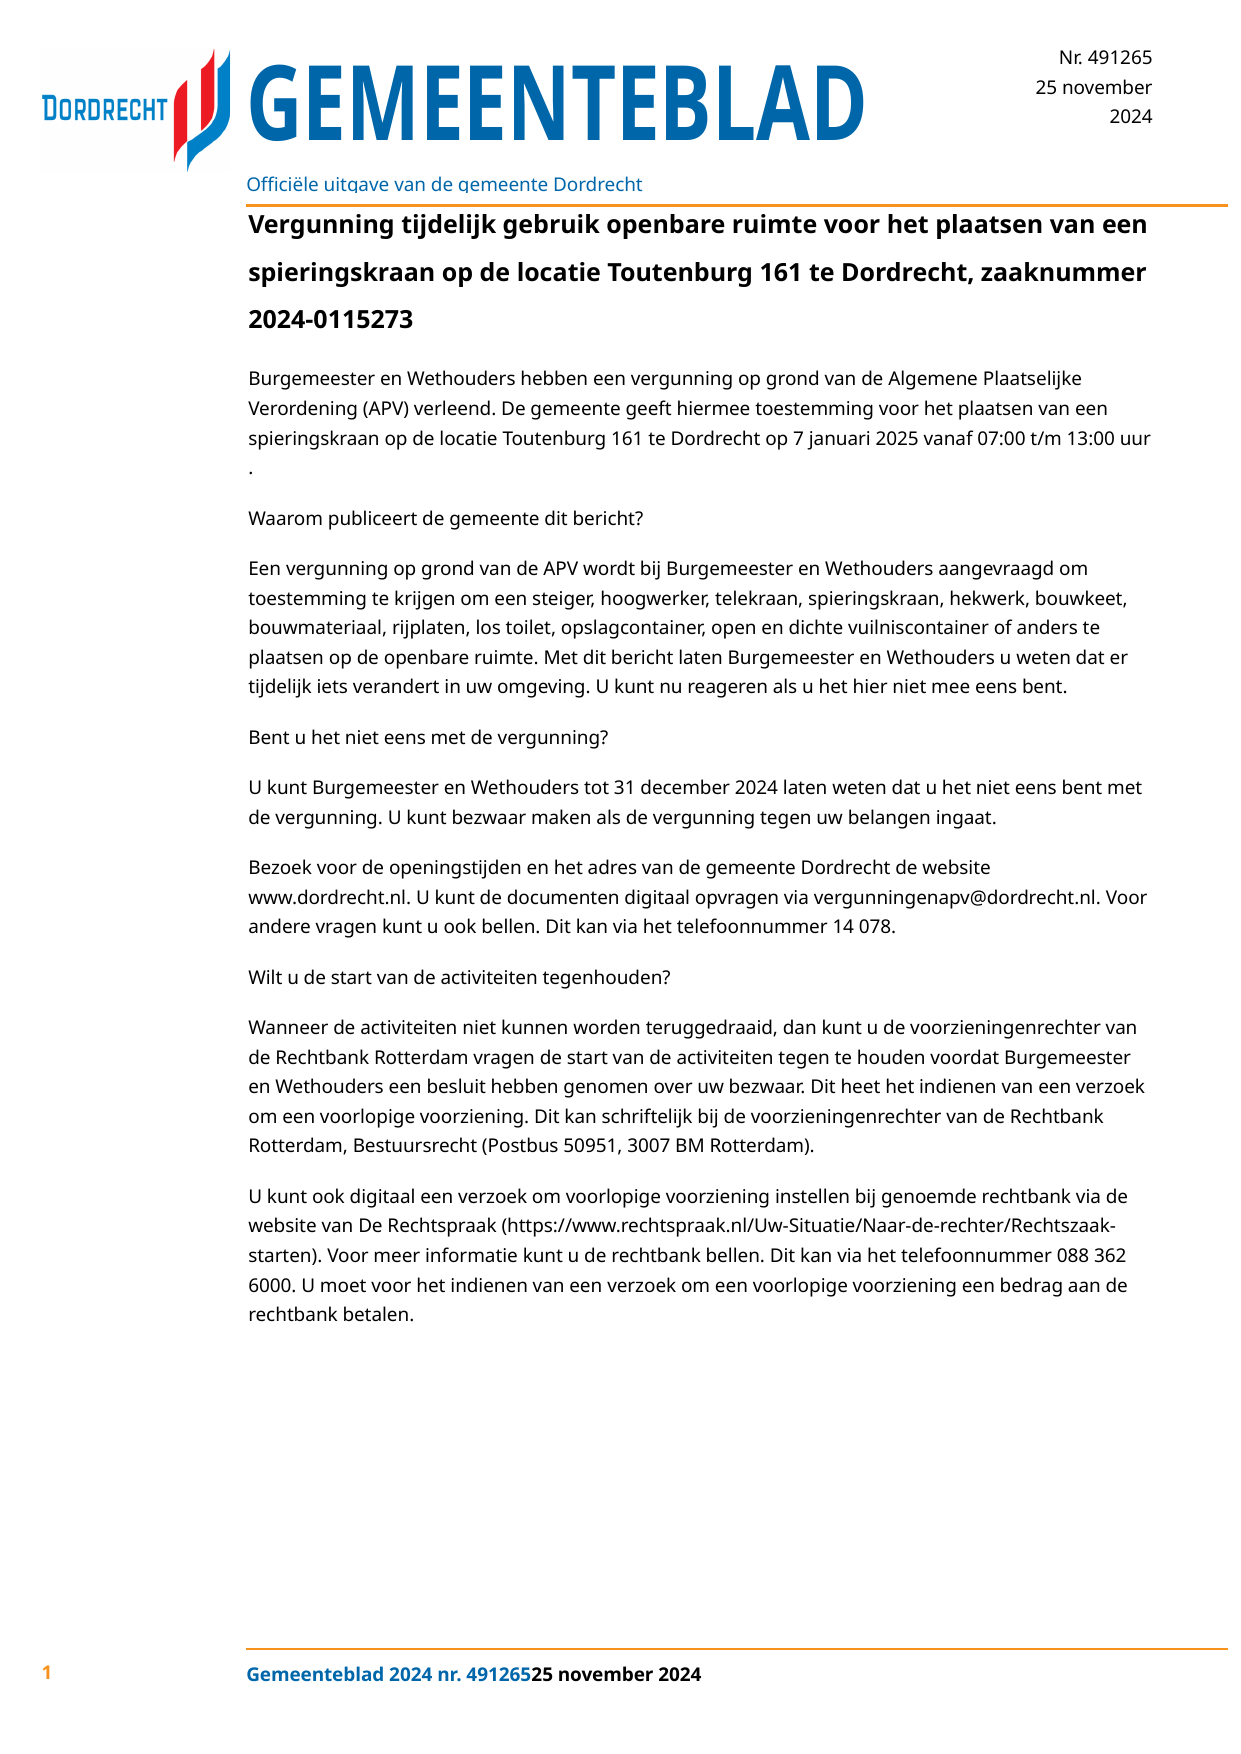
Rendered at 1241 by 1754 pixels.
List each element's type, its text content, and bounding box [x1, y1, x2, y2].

text Wanneer de activiteiten niet kunnen worden teruggedraaid, dan kunt u de voorzieningenrechter van de Rechtbank Rotterdam vragen de start van de activiteiten tegen te houden voordat Burgemeester en Wethouders een besluit hebben genomen over uw bezwaar. Dit heet het indienen van een verzoek om een voorlopige voorziening. Dit kan schriftelijk bij de voorzieningenrechter van de Rechtbank Rotterdam, Bestuursrecht (Postbus 50951, 3007 BM Rotterdam). [248, 1014, 1152, 1158]
text Burgemeester en Wethouders hebben een vergunning op grond van de Algemene Plaatselijke Verordening (APV) verleend. De gemeente geeft hiermee toestemming voor het plaatsen van een spieringskraan op de locatie Toutenburg 161 te Dordrecht op 7 januari 2025 vanaf 07:00 t/m 13:00 uur . [248, 366, 1152, 480]
text Een vergunning op grond van de APV wordt bij Burgemeester en Wethouders aangevraagd om toestemming te krijgen om een steiger, hoogwerker, telekraan, spieringskraan, hekwerk, bouwkeet, bouwmateriaal, rijplaten, los toilet, opslagcontainer, open en dichte vuilniscontainer of anders te plaatsen op de openbare ruimte. Met dit bericht laten Burgemeester en Wethouders u weten dat er tijdelijk iets verandert in uw omgeving. U kunt nu reageren als u het hier niet mee eens bent. [248, 555, 1152, 699]
text Bezoek voor de openingstijden en het adres van de gemeente Dordrecht de website www.dordrecht.nl. U kunt de documenten digitaal opvragen via vergunningenapv@dordrecht.nl. Voor andere vragen kunt u ook bellen. Dit kan via het telefoonnummer 14 078. [248, 854, 1152, 939]
text Vergunning tijdelijk gebruik openbare ruimte voor het plaatsen van een spieringskraan op de locatie Toutenburg 161 te Dordrecht, zaaknummer 2024-0115273 [248, 207, 1152, 336]
text Wilt u de start van de activiteiten tegenhouden? [248, 964, 1152, 989]
text U kunt Burgemeester en Wethouders tot 31 december 2024 laten weten dat u het niet eens bent met de vergunning. U kunt bezwaar maken als de vergunning tegen uw belangen ingaat. [248, 774, 1152, 829]
text Waarom publiceert de gemeente dit bericht? [248, 505, 1152, 530]
text U kunt ook digitaal een verzoek om voorlopige voorziening instellen bij genoemde rechtbank via de website van De Rechtspraak (https://www.rechtspraak.nl/Uw-Situatie/Naar-de-rechter/Rechtszaak-starten). Voor meer informatie kunt u de rechtbank bellen. Dit kan via het telefoonnummer 088 362 6000. U moet voor het indienen van een verzoek om een voorlopige voorziening een bedrag aan de rechtbank betalen. [248, 1183, 1152, 1327]
text Bent u het niet eens met de vergunning? [248, 724, 1152, 749]
picture [41, 47, 231, 172]
